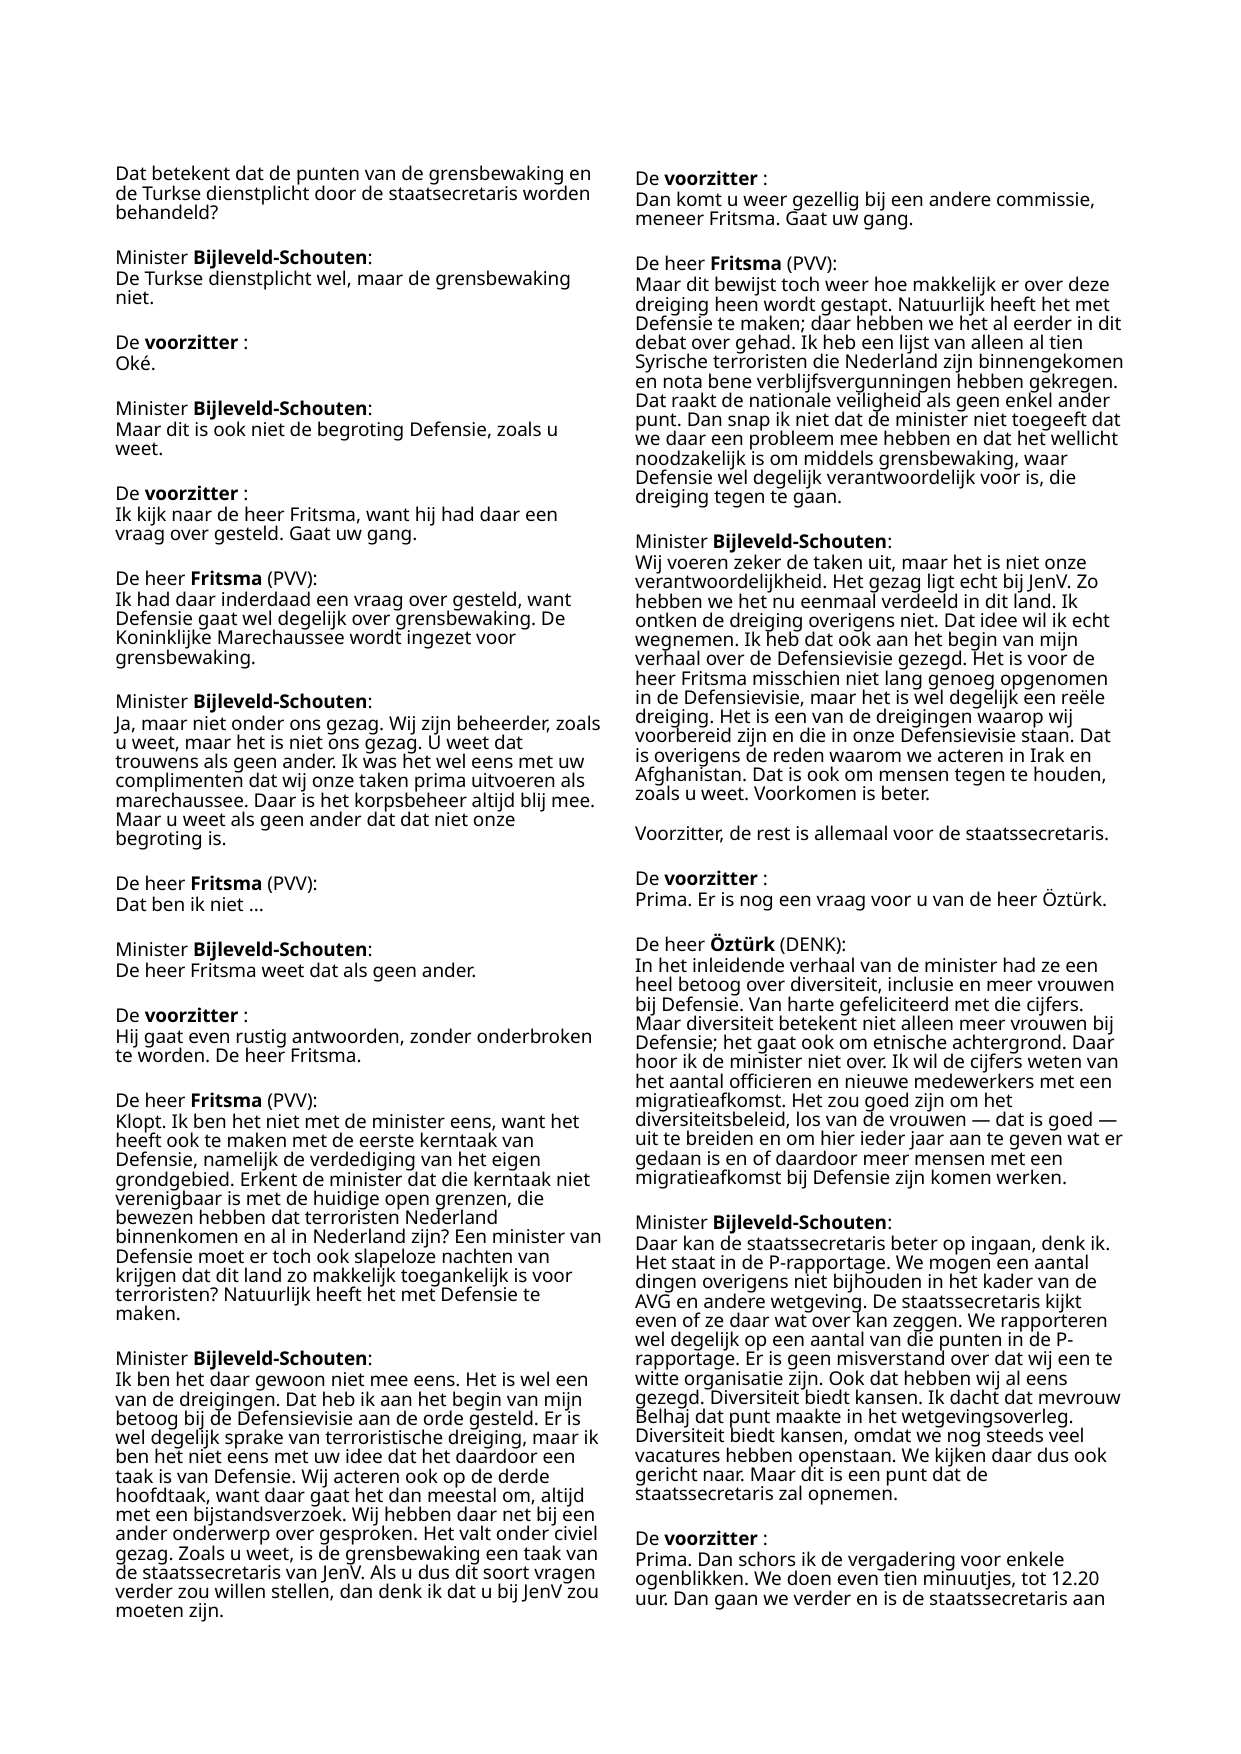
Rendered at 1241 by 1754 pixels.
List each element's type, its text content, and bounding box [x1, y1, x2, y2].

text Ja, maar niet onder ons gezag. Wij zijn beheerder, zoals u weet, maar het is niet ons gezag. U weet dat trouwens als geen ander. Ik was het wel eens met uw complimenten dat wij onze taken prima uitvoeren als marechaussee. Daar is het korpsbeheer altijd blij mee. Maar u weet als geen ander dat dat niet onze begroting is. [115, 714, 605, 849]
text De heer Fritsma weet dat als geen ander. [115, 962, 605, 981]
text Wij voeren zeker de taken uit, maar het is niet onze verantwoordelijkheid. Het gezag ligt echt bij JenV. Zo hebben we het nu eenmaal verdeeld in dit land. Ik ontken de dreiging overigens niet. Dat idee wil ik echt wegnemen. Ik heb dat ook aan het begin van mijn verhaal over de Defensievisie gezegd. Het is voor de heer Fritsma misschien niet lang genoeg opgenomen in de Defensievisie, maar het is wel degelijk een reële dreiging. Het is een van de dreigingen waarop wij voorbereid zijn en die in onze Defensievisie staan. Dat is overigens de reden waarom we acteren in Irak en Afghanistan. Dat is ook om mensen tegen te houden, zoals u weet. Voorkomen is beter. [635, 554, 1125, 804]
text Minister Bijleveld-Schouten: [115, 1346, 605, 1371]
text Minister Bijleveld-Schouten: [115, 689, 605, 714]
text Klopt. Ik ben het niet met de minister eens, want het heeft ook te maken met de eerste kerntaak van Defensie, namelijk de verdediging van het eigen grondgebied. Erkent de minister dat die kerntaak niet verenigbaar is met de huidige open grenzen, die bewezen hebben dat terroristen Nederland binnenkomen en al in Nederland zijn? Een minister van Defensie moet er toch ook slapeloze nachten van krijgen dat dit land zo makkelijk toegankelijk is voor terroristen? Natuurlijk heeft het met Defensie te maken. [115, 1113, 605, 1325]
text Minister Bijleveld-Schouten: [635, 528, 1125, 554]
text Maar dit bewijst toch weer hoe makkelijk er over deze dreiging heen wordt gestapt. Natuurlijk heeft het met Defensie te maken; daar hebben we het al eerder in dit debat over gehad. Ik heb een lijst van alleen al tien Syrische terroristen die Nederland zijn binnengekomen en nota bene verblijfsvergunningen hebben gekregen. Dat raakt de nationale veiligheid als geen enkel ander punt. Dan snap ik niet dat de minister niet toegeeft dat we daar een probleem mee hebben en dat het wellicht noodzakelijk is om middels grensbewaking, waar Defensie wel degelijk verantwoordelijk voor is, die dreiging tegen te gaan. [635, 276, 1125, 507]
text Ik kijk naar de heer Fritsma, want hij had daar een vraag over gesteld. Gaat uw gang. [115, 506, 605, 544]
text De heer Fritsma (PVV): [115, 565, 605, 591]
text De heer Öztürk (DENK): [635, 931, 1125, 957]
text Dat betekent dat de punten van de grensbewaking en de Turkse dienstplicht door de staatsecretaris worden behandeld? [115, 165, 605, 223]
text Dat ben ik niet ... [115, 896, 605, 915]
text Ik had daar inderdaad een vraag over gesteld, want Defensie gaat wel degelijk over grensbewaking. De Koninklijke Marechaussee wordt ingezet voor grensbewaking. [115, 591, 605, 668]
text De voorzitter : [115, 1002, 605, 1028]
text In het inleidende verhaal van de minister had ze een heel betoog over diversiteit, inclusie en meer vrouwen bij Defensie. Van harte gefeliciteerd met die cijfers. Maar diversiteit betekent niet alleen meer vrouwen bij Defensie; het gaat ook om etnische achtergrond. Daar hoor ik de minister niet over. Ik wil de cijfers weten van het aantal officieren en nieuwe medewerkers met een migratieafkomst. Het zou goed zijn om het diversiteitsbeleid, los van de vrouwen — dat is goed — uit te breiden en om hier ieder jaar aan te geven wat er gedaan is en of daardoor meer mensen met een migratieafkomst bij Defensie zijn komen werken. [635, 957, 1125, 1188]
text Minister Bijleveld-Schouten: [635, 1209, 1125, 1235]
text Minister Bijleveld-Schouten: [115, 244, 605, 270]
text De Turkse dienstplicht wel, maar de grensbewaking niet. [115, 270, 605, 308]
text De heer Fritsma (PVV): [115, 870, 605, 896]
text Minister Bijleveld-Schouten: [115, 395, 605, 421]
text De voorzitter : [635, 165, 1125, 191]
text De voorzitter : [115, 329, 605, 355]
text De voorzitter : [115, 480, 605, 506]
text Voorzitter, de rest is allemaal voor de staatssecretaris. [635, 825, 1125, 844]
text De voorzitter : [635, 865, 1125, 891]
text De voorzitter : [635, 1525, 1125, 1551]
text Maar dit is ook niet de begroting Defensie, zoals u weet. [115, 421, 605, 459]
text Ik ben het daar gewoon niet mee eens. Het is wel een van de dreigingen. Dat heb ik aan het begin van mijn betoog bij de Defensievisie aan de orde gesteld. Er is wel degelijk sprake van terroristische dreiging, maar ik ben het niet eens met uw idee dat het daardoor een taak is van Defensie. Wij acteren ook op de derde hoofdtaak, want daar gaat het dan meestal om, altijd met een bijstandsverzoek. Wij hebben daar net bij een ander onderwerp over gesproken. Het valt onder civiel gezag. Zoals u weet, is de grensbewaking een taak van de staatssecretaris van JenV. Als u dus dit soort vragen verder zou willen stellen, dan denk ik dat u bij JenV zou moeten zijn. [115, 1371, 605, 1622]
text Oké. [115, 355, 605, 374]
text De heer Fritsma (PVV): [115, 1087, 605, 1113]
text Prima. Dan schors ik de vergadering voor enkele ogenblikken. We doen even tien minuutjes, tot 12.20 uur. Dan gaan we verder en is de staatssecretaris aan [635, 1551, 1125, 1609]
text Hij gaat even rustig antwoorden, zonder onderbroken te worden. De heer Fritsma. [115, 1028, 605, 1066]
text De heer Fritsma (PVV): [635, 251, 1125, 276]
text Minister Bijleveld-Schouten: [115, 936, 605, 962]
text Prima. Er is nog een vraag voor u van de heer Öztürk. [635, 891, 1125, 910]
text Daar kan de staatssecretaris beter op ingaan, denk ik. Het staat in de P-rapportage. We mogen een aantal dingen overigens niet bijhouden in het kader van de AVG en andere wetgeving. De staatssecretaris kijkt even of ze daar wat over kan zeggen. We rapporteren wel degelijk op een aantal van die punten in de P-rapportage. Er is geen misverstand over dat wij een te witte organisatie zijn. Ook dat hebben wij al eens gezegd. Diversiteit biedt kansen. Ik dacht dat mevrouw Belhaj dat punt maakte in het wetgevingsoverleg. Diversiteit biedt kansen, omdat we nog steeds veel vacatures hebben openstaan. We kijken daar dus ook gericht naar. Maar dit is een punt dat de staatssecretaris zal opnemen. [635, 1235, 1125, 1504]
text Dan komt u weer gezellig bij een andere commissie, meneer Fritsma. Gaat uw gang. [635, 191, 1125, 230]
